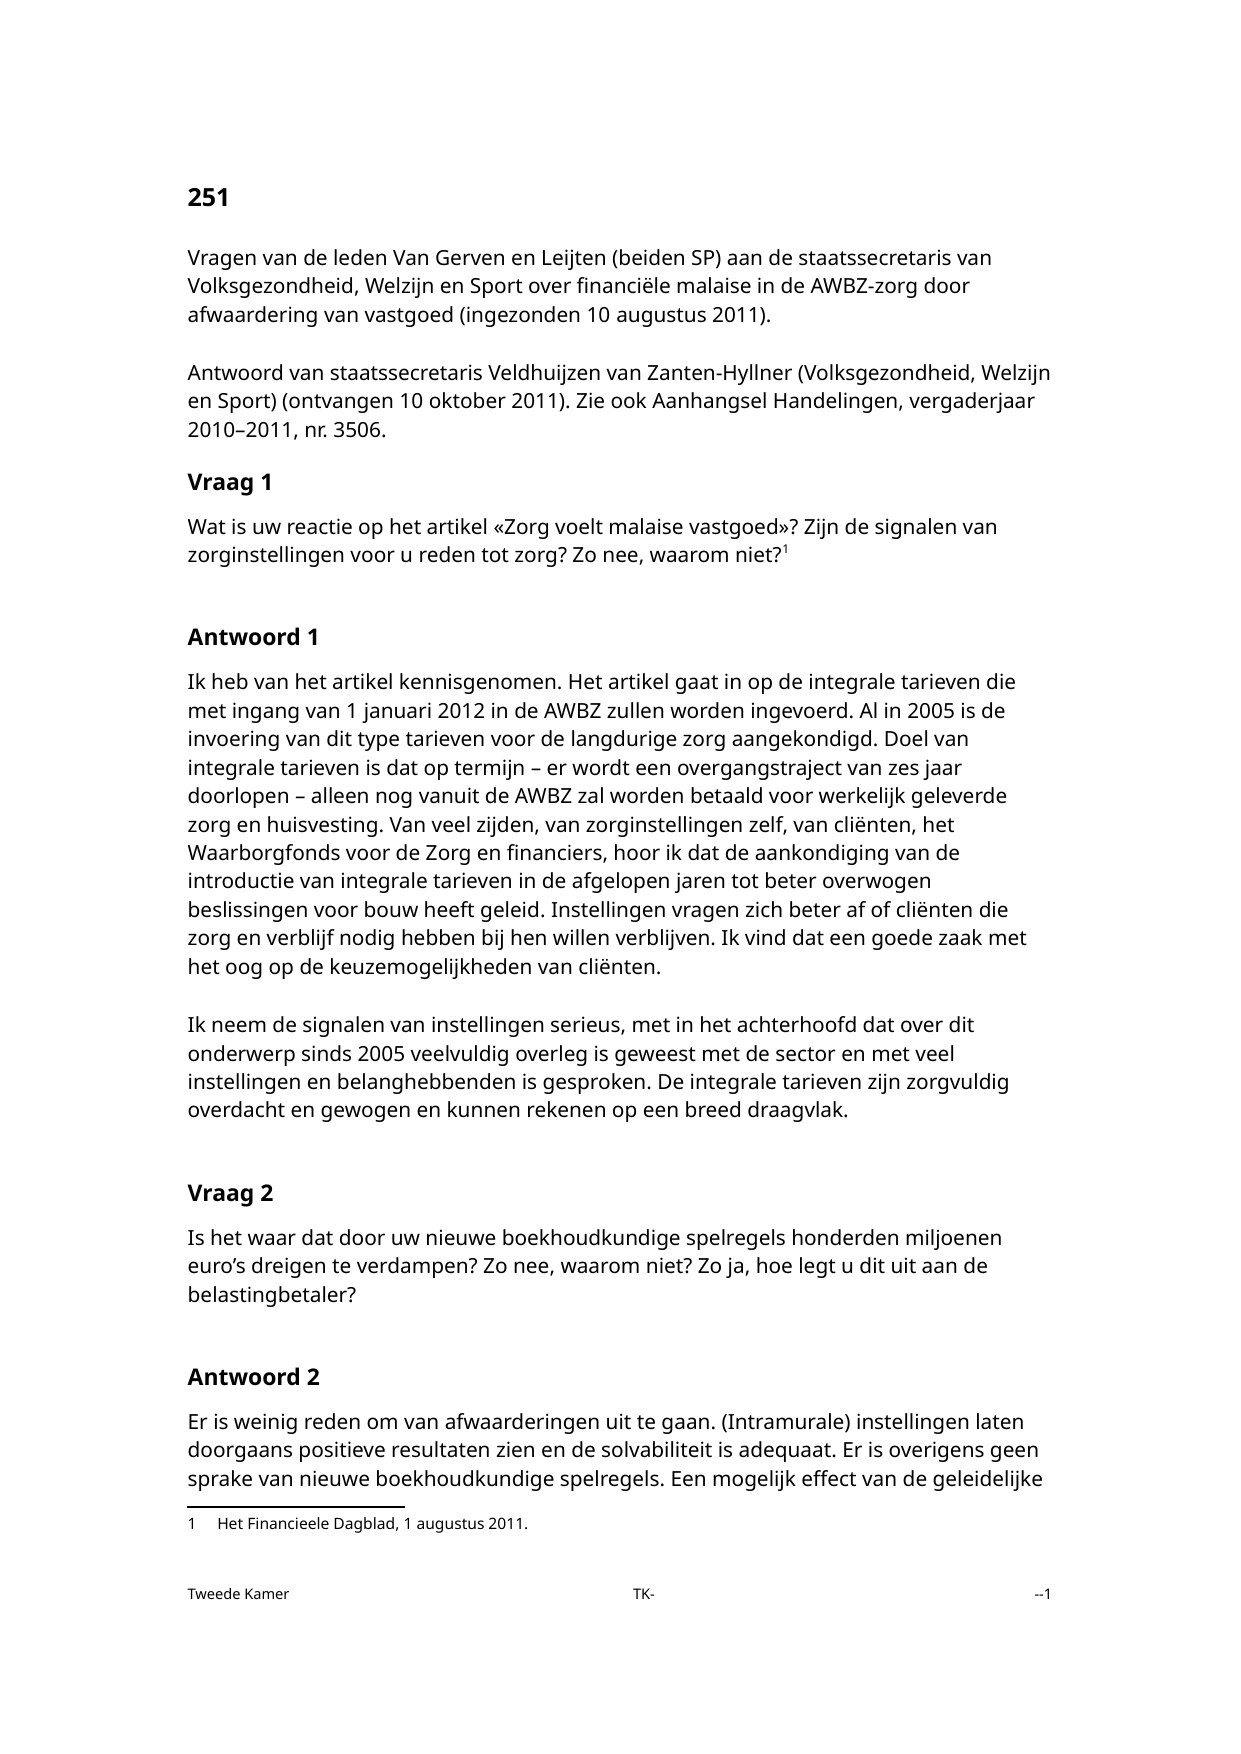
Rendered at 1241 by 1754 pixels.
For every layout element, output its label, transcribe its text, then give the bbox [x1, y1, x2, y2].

subtitle Vraag 2 [187, 1177, 1053, 1208]
subtitle Vraag 1 [187, 466, 1053, 497]
text Vragen van de leden Van Gerven en Leijten (beiden SP) aan de staatssecretaris van Volksgezondheid, Welzijn en Sport over financiële malaise in de AWBZ-zorg door afwaardering van vastgoed (ingezonden 10 augustus 2011). [187, 243, 1053, 328]
subtitle Antwoord 1 [187, 621, 1053, 652]
text Ik neem de signalen van instellingen serieus, met in het achterhoofd dat over dit onderwerp sinds 2005 veelvuldig overleg is geweest met de sector en met veel instellingen en belanghebbenden is gesproken. De integrale tarieven zijn zorgvuldig overdacht en gewogen en kunnen rekenen op een breed draagvlak. [187, 1010, 1053, 1124]
text Is het waar dat door uw nieuwe boekhoudkundige spelregels honderden miljoenen euro’s dreigen te verdampen? Zo nee, waarom niet? Zo ja, hoe legt u dit uit aan de belastingbetaler? [187, 1223, 1053, 1308]
text Het Financieele Dagblad, 1 augustus 2011. [187, 1506, 1053, 1534]
text 251 [187, 179, 1053, 213]
text Er is weinig reden om van afwaarderingen uit te gaan. (Intramurale) instellingen laten doorgaans positieve resultaten zien en de solvabiliteit is adequaat. Er is overigens geen sprake van nieuwe boekhoudkundige spelregels. Een mogelijk effect van de geleidelijke [187, 1407, 1053, 1492]
text Wat is uw reactie op het artikel «Zorg voelt malaise vastgoed»? Zijn de signalen van zorginstellingen voor u reden tot zorg? Zo nee, waarom niet? [187, 512, 1053, 569]
subtitle Antwoord 2 [187, 1361, 1053, 1392]
text Antwoord van staatssecretaris Veldhuijzen van Zanten-Hyllner (Volksgezondheid, Welzijn en Sport) (ontvangen 10 oktober 2011). Zie ook Aanhangsel Handelingen, vergaderjaar 2010–2011, nr. 3506. [187, 358, 1053, 443]
text Ik heb van het artikel kennisgenomen. Het artikel gaat in op de integrale tarieven die met ingang van 1 januari 2012 in de AWBZ zullen worden ingevoerd. Al in 2005 is de invoering van dit type tarieven voor de langdurige zorg aangekondigd. Doel van integrale tarieven is dat op termijn – er wordt een overgangstraject van zes jaar doorlopen – alleen nog vanuit de AWBZ zal worden betaald voor werkelijk geleverde zorg en huisvesting. Van veel zijden, van zorginstellingen zelf, van cliënten, het Waarborgfonds voor de Zorg en financiers, hoor ik dat de aankondiging van de introductie van integrale tarieven in de afgelopen jaren tot beter overwogen beslissingen voor bouw heeft geleid. Instellingen vragen zich beter af of cliënten die zorg en verblijf nodig hebben bij hen willen verblijven. Ik vind dat een goede zaak met het oog op de keuzemogelijkheden van cliënten. [187, 667, 1053, 980]
